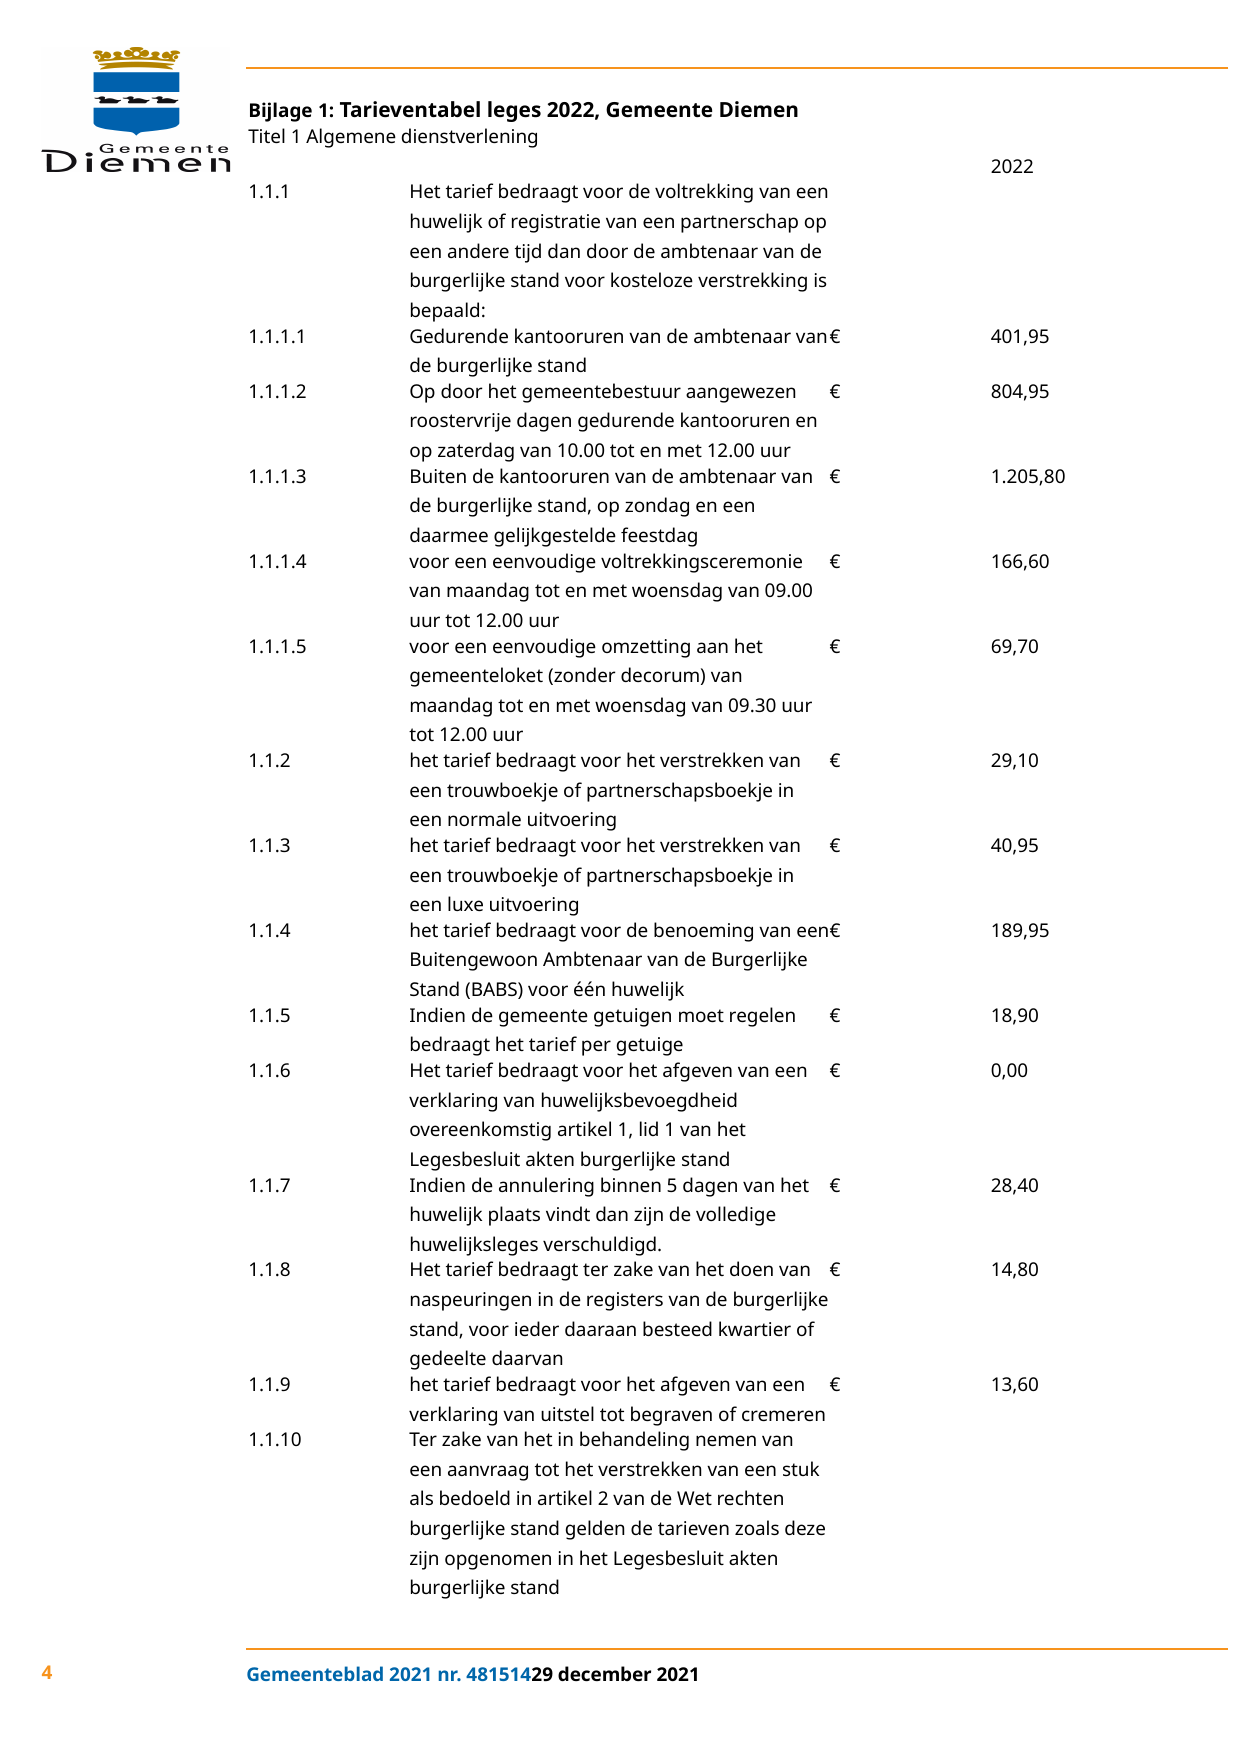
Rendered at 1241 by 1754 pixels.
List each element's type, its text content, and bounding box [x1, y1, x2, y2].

table_cell 1.1.6 [248, 1057, 409, 1172]
table_cell het tarief bedraagt voor de benoeming van een Buitengewoon Ambtenaar van de Burgerlijke Stand (BABS) voor één huwelijk [409, 917, 829, 1002]
table_cell 1.1.7 [248, 1172, 409, 1257]
table_cell 18,90 [991, 1002, 1152, 1057]
table_cell 1.1.9 [248, 1371, 409, 1426]
table_cell Op door het gemeentebestuur aangewezen roostervrije dagen gedurende kantooruren en op zaterdag van 10.00 tot en met 12.00 uur [409, 378, 829, 463]
table_cell 1.1.1.4 [248, 548, 409, 633]
table_cell € [829, 747, 991, 832]
table_header [248, 153, 409, 179]
table_cell 189,95 [991, 917, 1152, 1002]
table_cell Het tarief bedraagt voor het afgeven van een verklaring van huwelijksbevoegdheid overeenkomstig artikel 1, lid 1 van het Legesbesluit akten burgerlijke stand [409, 1057, 829, 1172]
table_cell € [829, 463, 991, 548]
table_cell 40,95 [991, 832, 1152, 917]
table_cell het tarief bedraagt voor het afgeven van een verklaring van uitstel tot begraven of cremeren [409, 1371, 829, 1426]
table_cell Buiten de kantooruren van de ambtenaar van de burgerlijke stand, op zondag en een daarmee gelijkgestelde feestdag [409, 463, 829, 548]
table_cell 1.1.10 [248, 1426, 409, 1600]
table_cell Het tarief bedraagt ter zake van het doen van naspeuringen in de registers van de burgerlijke stand, voor ieder daaraan besteed kwartier of gedeelte daarvan [409, 1257, 829, 1371]
table_cell 1.1.2 [248, 747, 409, 832]
table_cell Het tarief bedraagt voor de voltrekking van een huwelijk of registratie van een partnerschap op een andere tijd dan door de ambtenaar van de burgerlijke stand voor kosteloze verstrekking is bepaald: [409, 179, 829, 323]
table_cell 69,70 [991, 633, 1152, 747]
table_cell 1.1.1.1 [248, 323, 409, 378]
table_cell 1.1.5 [248, 1002, 409, 1057]
table_cell € [829, 633, 991, 747]
table_cell voor een eenvoudige omzetting aan het gemeenteloket (zonder decorum) van maandag tot en met woensdag van 09.30 uur tot 12.00 uur [409, 633, 829, 747]
table_cell 1.1.4 [248, 917, 409, 1002]
table_cell 13,60 [991, 1371, 1152, 1426]
table_cell 1.1.1.3 [248, 463, 409, 548]
text Bijlage 1: Tarieventabel leges 2022, Gemeente Diemen [248, 95, 1152, 123]
table_cell € [829, 378, 991, 463]
table_cell € [829, 1002, 991, 1057]
table_cell [829, 179, 991, 323]
table_cell [991, 179, 1152, 323]
table_cell 0,00 [991, 1057, 1152, 1172]
table_cell 1.1.3 [248, 832, 409, 917]
table_cell [991, 1426, 1152, 1600]
table_cell € [829, 1257, 991, 1371]
table_cell het tarief bedraagt voor het verstrekken van een trouwboekje of partnerschapsboekje in een luxe uitvoering [409, 832, 829, 917]
table_cell € [829, 323, 991, 378]
table_cell 14,80 [991, 1257, 1152, 1371]
table_cell [829, 1426, 991, 1600]
table_cell € [829, 832, 991, 917]
text Titel 1 Algemene dienstverlening [248, 123, 1152, 149]
table_cell Indien de annulering binnen 5 dagen van het huwelijk plaats vindt dan zijn de volledige huwelijksleges verschuldigd. [409, 1172, 829, 1257]
table_cell 1.1.1.2 [248, 378, 409, 463]
table_cell het tarief bedraagt voor het verstrekken van een trouwboekje of partnerschapsboekje in een normale uitvoering [409, 747, 829, 832]
table_cell € [829, 917, 991, 1002]
table_cell € [829, 548, 991, 633]
table_cell 29,10 [991, 747, 1152, 832]
table_cell Indien de gemeente getuigen moet regelen bedraagt het tarief per getuige [409, 1002, 829, 1057]
table_cell Ter zake van het in behandeling nemen van een aanvraag tot het verstrekken van een stuk als bedoeld in artikel 2 van de Wet rechten burgerlijke stand gelden de tarieven zoals deze zijn opgenomen in het Legesbesluit akten burgerlijke stand [409, 1426, 829, 1600]
table_header 2022 [991, 153, 1152, 179]
table_cell 1.1.1 [248, 179, 409, 323]
table_cell € [829, 1057, 991, 1172]
table_cell € [829, 1371, 991, 1426]
table_header [829, 153, 991, 179]
table_cell 1.205,80 [991, 463, 1152, 548]
picture [41, 47, 231, 172]
table_cell 1.1.1.5 [248, 633, 409, 747]
table_cell Gedurende kantooruren van de ambtenaar van de burgerlijke stand [409, 323, 829, 378]
table_header [409, 153, 829, 179]
table_cell 166,60 [991, 548, 1152, 633]
table_cell € [829, 1172, 991, 1257]
table_cell voor een eenvoudige voltrekkingsceremonie van maandag tot en met woensdag van 09.00 uur tot 12.00 uur [409, 548, 829, 633]
table_cell 28,40 [991, 1172, 1152, 1257]
table_cell 401,95 [991, 323, 1152, 378]
table_cell 804,95 [991, 378, 1152, 463]
table_cell 1.1.8 [248, 1257, 409, 1371]
